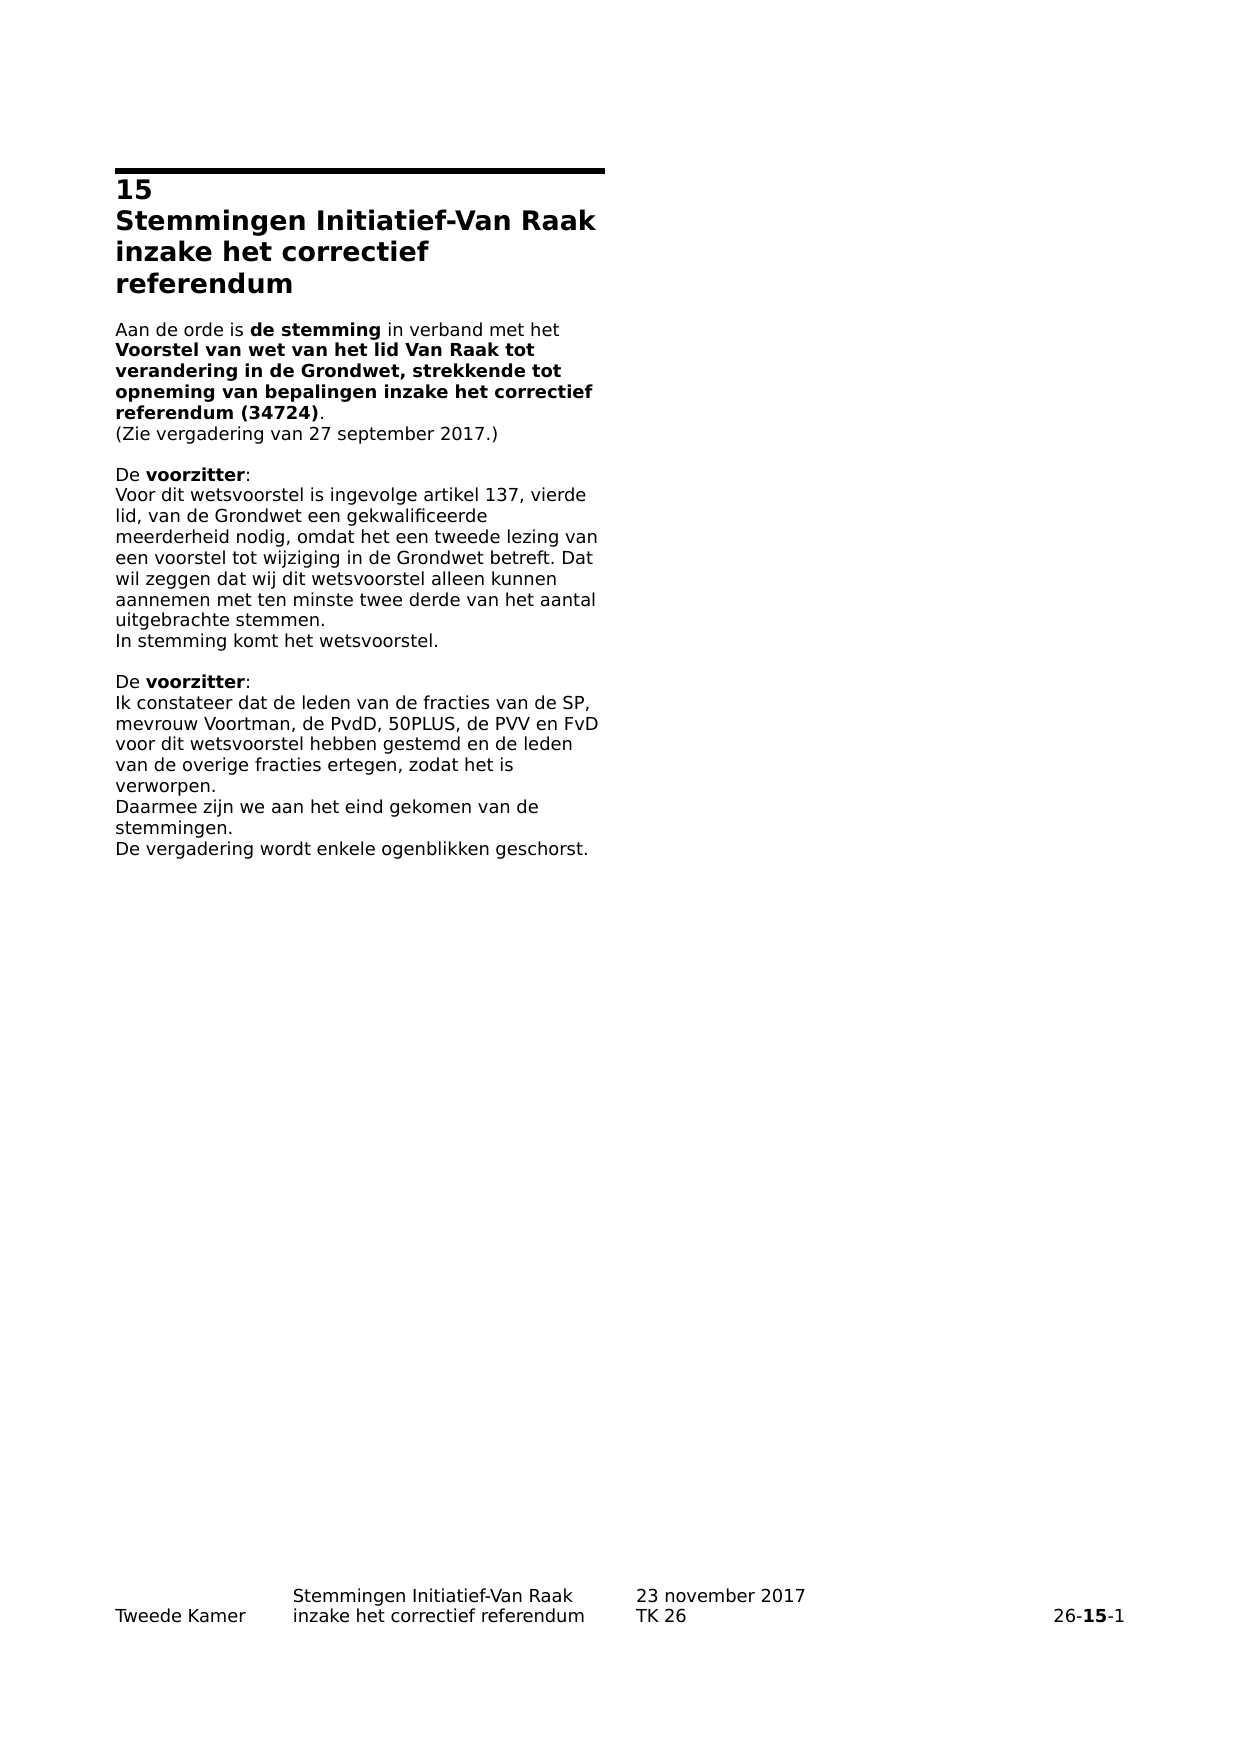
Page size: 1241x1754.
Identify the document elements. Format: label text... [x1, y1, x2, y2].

text (Zie vergadering van 27 september 2017.) [115, 423, 605, 444]
title 15 Stemmingen Initiatief-Van Raak inzake het correctief referendum [115, 174, 605, 299]
text De vergadering wordt enkele ogenblikken geschorst. [115, 838, 605, 859]
text Ik constateer dat de leden van de fracties van de SP, mevrouw Voortman, de PvdD, 50PLUS, de PVV en FvD voor dit wetsvoorstel hebben gestemd en de leden van de overige fracties ertegen, zodat het is verworpen. [115, 692, 605, 797]
text Voor dit wetsvoorstel is ingevolge artikel 137, vierde lid, van de Grondwet een gekwalificeerde meerderheid nodig, omdat het een tweede lezing van een voorstel tot wijziging in de Grondwet betreft. Dat wil zeggen dat wij dit wetsvoorstel alleen kunnen aannemen met ten minste twee derde van het aantal uitgebrachte stemmen. [115, 485, 605, 631]
text In stemming komt het wetsvoorstel. [115, 631, 605, 652]
text Daarmee zijn we aan het eind gekomen van de stemmingen. [115, 797, 605, 838]
text De voorzitter: [115, 464, 605, 485]
text Aan de orde is de stemming in verband met het Voorstel van wet van het lid Van Raak tot verandering in de Grondwet, strekkende tot opneming van bepalingen inzake het correctief referendum (34724). [115, 319, 605, 423]
text De voorzitter: [115, 672, 605, 692]
